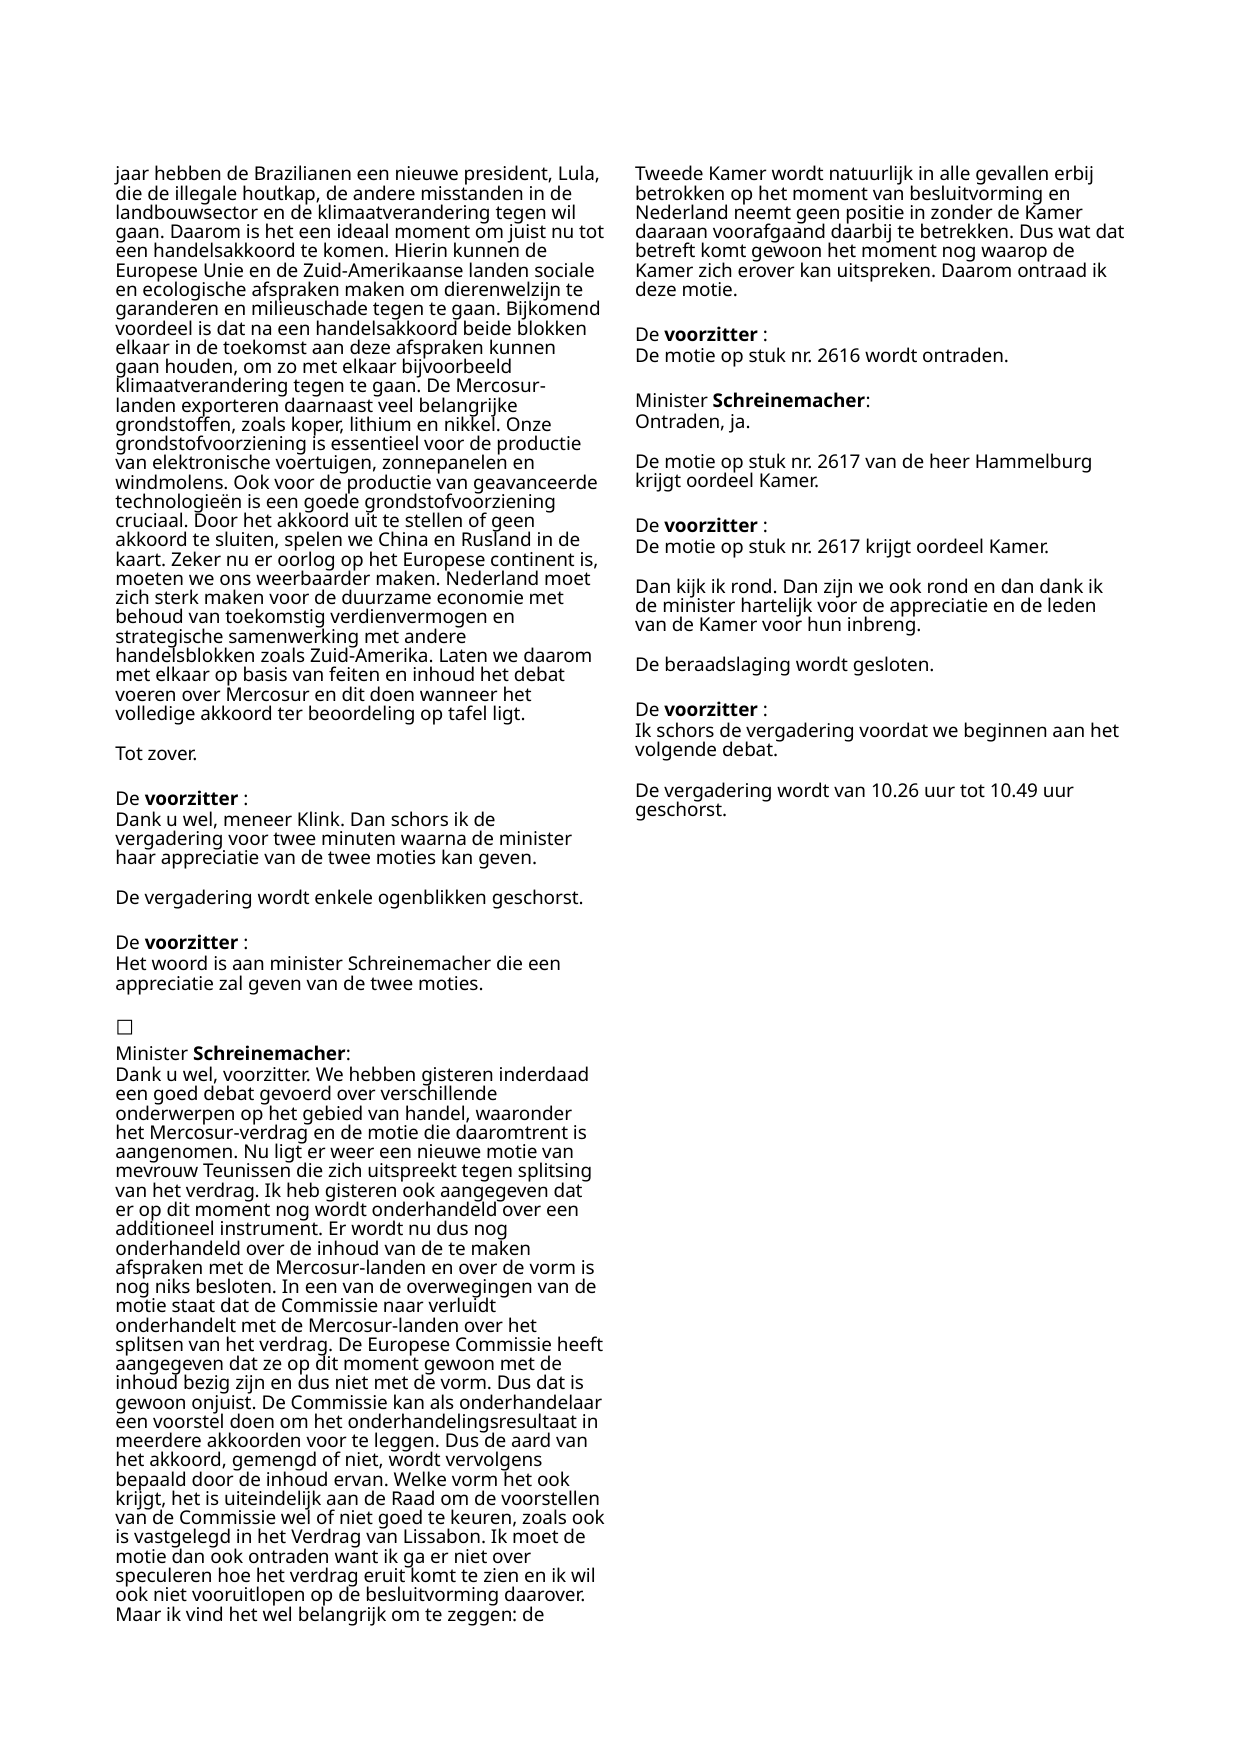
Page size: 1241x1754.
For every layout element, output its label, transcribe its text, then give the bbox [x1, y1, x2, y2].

text ⬜ [115, 1014, 605, 1040]
text De voorzitter : [115, 929, 605, 955]
text Dan kijk ik rond. Dan zijn we ook rond en dan dank ik de minister hartelijk voor de appreciatie en de leden van de Kamer voor hun inbreng. [635, 578, 1125, 636]
text Minister Schreinemacher: [635, 387, 1125, 413]
text Ik schors de vergadering voordat we beginnen aan het volgende debat. [635, 722, 1125, 761]
text Ontraden, ja. [635, 413, 1125, 432]
text Minister Schreinemacher: [115, 1040, 605, 1066]
text De beraadslaging wordt gesloten. [635, 656, 1125, 676]
text Het woord is aan minister Schreinemacher die een appreciatie zal geven van de twee moties. [115, 955, 605, 994]
text Dank u wel, voorzitter. We hebben gisteren inderdaad een goed debat gevoerd over verschillende onderwerpen op het gebied van handel, waaronder het Mercosur-verdrag en de motie die daaromtrent is aangenomen. Nu ligt er weer een nieuwe motie van mevrouw Teunissen die zich uitspreekt tegen splitsing van het verdrag. Ik heb gisteren ook aangegeven dat er op dit moment nog wordt onderhandeld over een additioneel instrument. Er wordt nu dus nog onderhandeld over de inhoud van de te maken afspraken met de Mercosur-landen en over de vorm is nog niks besloten. In een van de overwegingen van de motie staat dat de Commissie naar verluidt onderhandelt met de Mercosur-landen over het splitsen van het verdrag. De Europese Commissie heeft aangegeven dat ze op dit moment gewoon met de inhoud bezig zijn en dus niet met de vorm. Dus dat is gewoon onjuist. De Commissie kan als onderhandelaar een voorstel doen om het onderhandelingsresultaat in meerdere akkoorden voor te leggen. Dus de aard van het akkoord, gemengd of niet, wordt vervolgens bepaald door de inhoud ervan. Welke vorm het ook krijgt, het is uiteindelijk aan de Raad om de voorstellen van de Commissie wel of niet goed te keuren, zoals ook is vastgelegd in het Verdrag van Lissabon. Ik moet de motie dan ook ontraden want ik ga er niet over speculeren hoe het verdrag eruit komt te zien en ik wil ook niet vooruitlopen op de besluitvorming daarover. Maar ik vind het wel belangrijk om te zeggen: de [115, 1066, 605, 1625]
text jaar hebben de Brazilianen een nieuwe president, Lula, die de illegale houtkap, de andere misstanden in de landbouwsector en de klimaatverandering tegen wil gaan. Daarom is het een ideaal moment om juist nu tot een handelsakkoord te komen. Hierin kunnen de Europese Unie en de Zuid-Amerikaanse landen sociale en ecologische afspraken maken om dierenwelzijn te garanderen en milieuschade tegen te gaan. Bijkomend voordeel is dat na een handelsakkoord beide blokken elkaar in de toekomst aan deze afspraken kunnen gaan houden, om zo met elkaar bijvoorbeeld klimaatverandering tegen te gaan. De Mercosur-landen exporteren daarnaast veel belangrijke grondstoffen, zoals koper, lithium en nikkel. Onze grondstofvoorziening is essentieel voor de productie van elektronische voertuigen, zonnepanelen en windmolens. Ook voor de productie van geavanceerde technologieën is een goede grondstofvoorziening cruciaal. Door het akkoord uit te stellen of geen akkoord te sluiten, spelen we China en Rusland in de kaart. Zeker nu er oorlog op het Europese continent is, moeten we ons weerbaarder maken. Nederland moet zich sterk maken voor de duurzame economie met behoud van toekomstig verdienvermogen en strategische samenwerking met andere handelsblokken zoals Zuid-Amerika. Laten we daarom met elkaar op basis van feiten en inhoud het debat voeren over Mercosur en dit doen wanneer het volledige akkoord ter beoordeling op tafel ligt. [115, 165, 605, 724]
text De voorzitter : [635, 512, 1125, 538]
text Tot zover. [115, 745, 605, 764]
text De motie op stuk nr. 2616 wordt ontraden. [635, 347, 1125, 366]
text De motie op stuk nr. 2617 van de heer Hammelburg krijgt oordeel Kamer. [635, 453, 1125, 491]
text De voorzitter : [635, 696, 1125, 722]
text De vergadering wordt van 10.26 uur tot 10.49 uur geschorst. [635, 782, 1125, 820]
text De voorzitter : [635, 321, 1125, 347]
text De motie op stuk nr. 2617 krijgt oordeel Kamer. [635, 538, 1125, 557]
text Dank u wel, meneer Klink. Dan schors ik de vergadering voor twee minuten waarna de minister haar appreciatie van de twee moties kan geven. [115, 811, 605, 868]
text Tweede Kamer wordt natuurlijk in alle gevallen erbij betrokken op het moment van besluitvorming en Nederland neemt geen positie in zonder de Kamer daaraan voorafgaand daarbij te betrekken. Dus wat dat betreft komt gewoon het moment nog waarop de Kamer zich erover kan uitspreken. Daarom ontraad ik deze motie. [635, 165, 1125, 300]
text De vergadering wordt enkele ogenblikken geschorst. [115, 889, 605, 909]
text De voorzitter : [115, 785, 605, 811]
